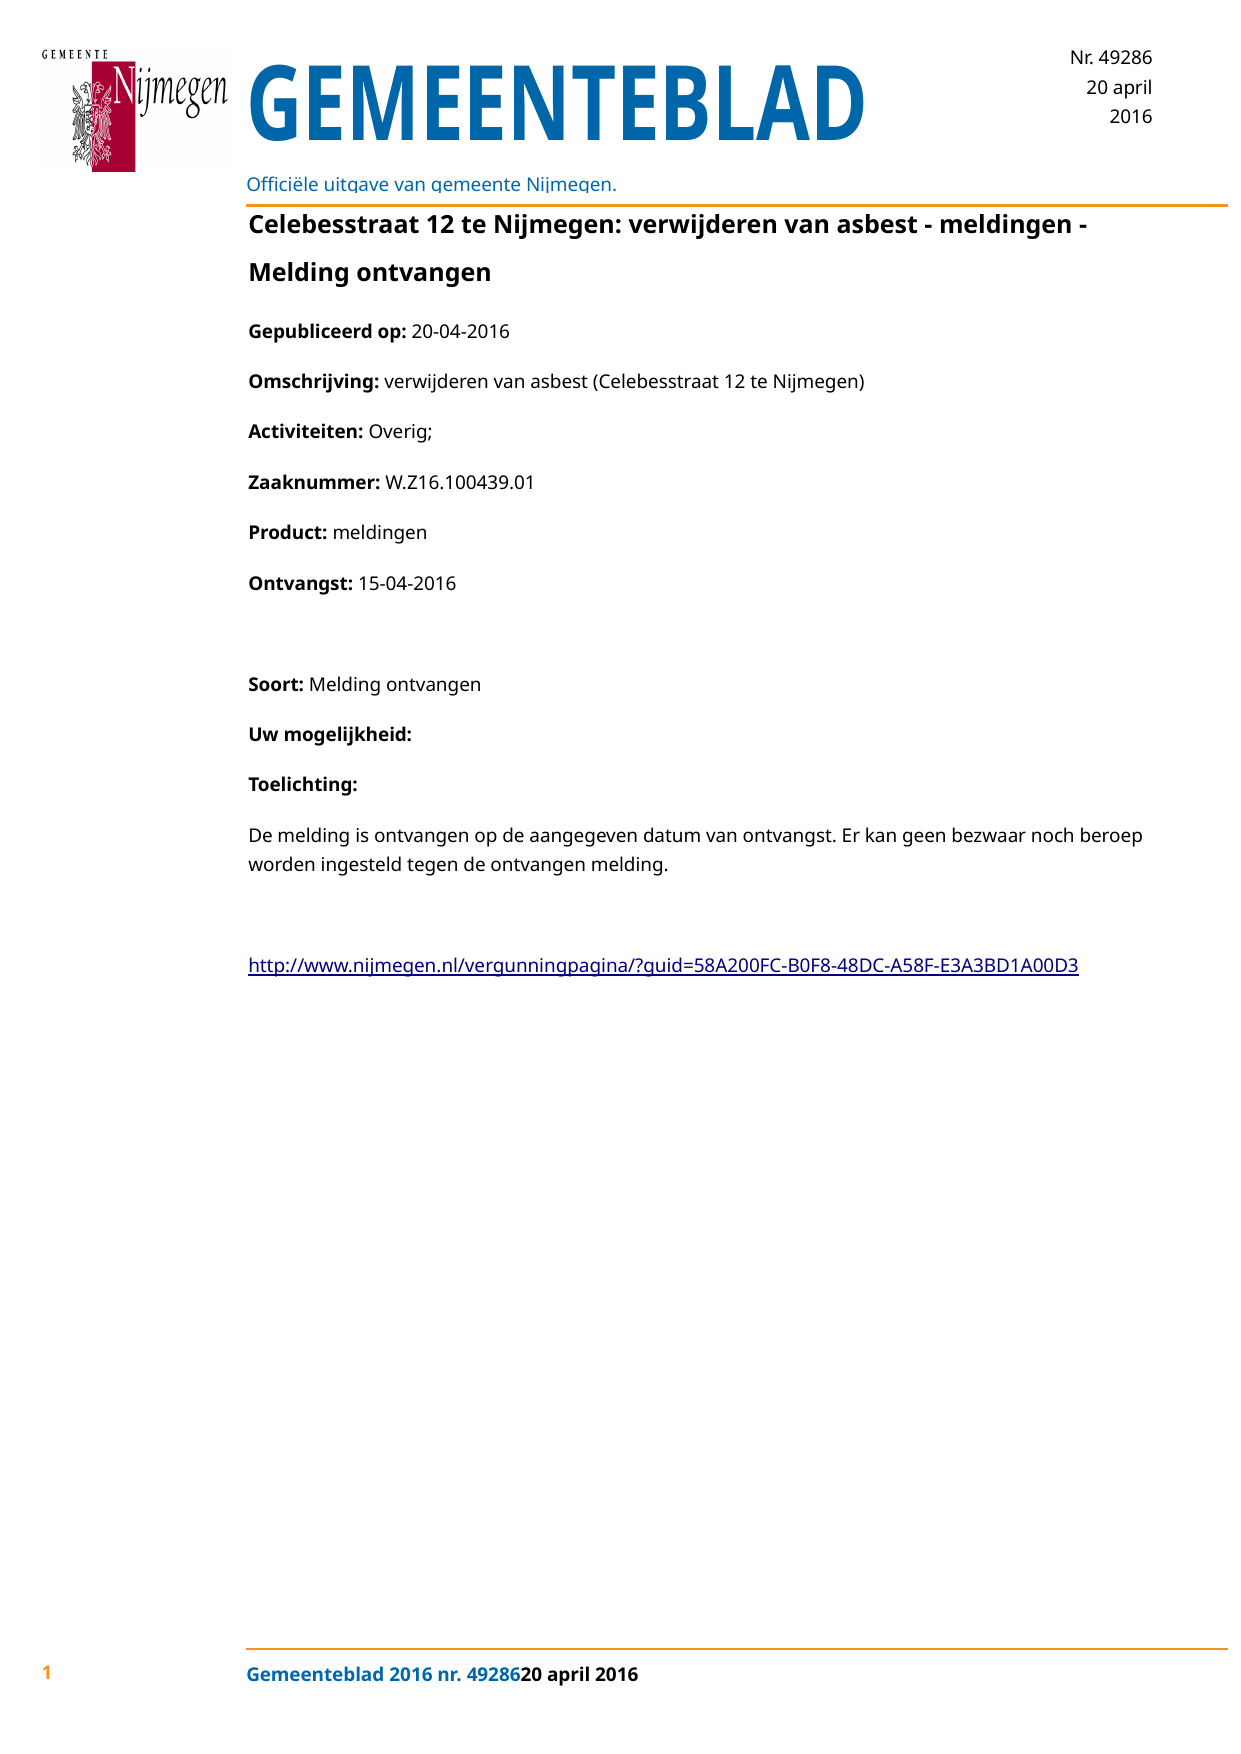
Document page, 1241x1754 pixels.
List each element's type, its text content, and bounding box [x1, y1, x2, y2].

text Gepubliceerd op: 20-04-2016 [248, 318, 1152, 344]
text De melding is ontvangen op de aangegeven datum van ontvangst. Er kan geen bezwaar noch beroep worden ingesteld tegen de ontvangen melding. [248, 822, 1152, 877]
picture [41, 47, 231, 172]
text Toelichting: [248, 772, 1152, 797]
text http://www.nijmegen.nl/vergunningpagina/?guid=58A200FC-B0F8-48DC-A58F-E3A3BD1A00D3 [248, 952, 1152, 978]
text Product: meldingen [248, 519, 1152, 545]
text Ontvangst: 15-04-2016 [248, 570, 1152, 596]
text Soort: Melding ontvangen [248, 671, 1152, 697]
text Celebesstraat 12 te Nijmegen: verwijderen van asbest - meldingen - Melding ontvangen [248, 207, 1152, 288]
text Uw mogelijkheid: [248, 721, 1152, 747]
text Activiteiten: Overig; [248, 419, 1152, 444]
text Omschrijving: verwijderen van asbest (Celebesstraat 12 te Nijmegen) [248, 368, 1152, 394]
text Zaaknummer: W.Z16.100439.01 [248, 469, 1152, 495]
